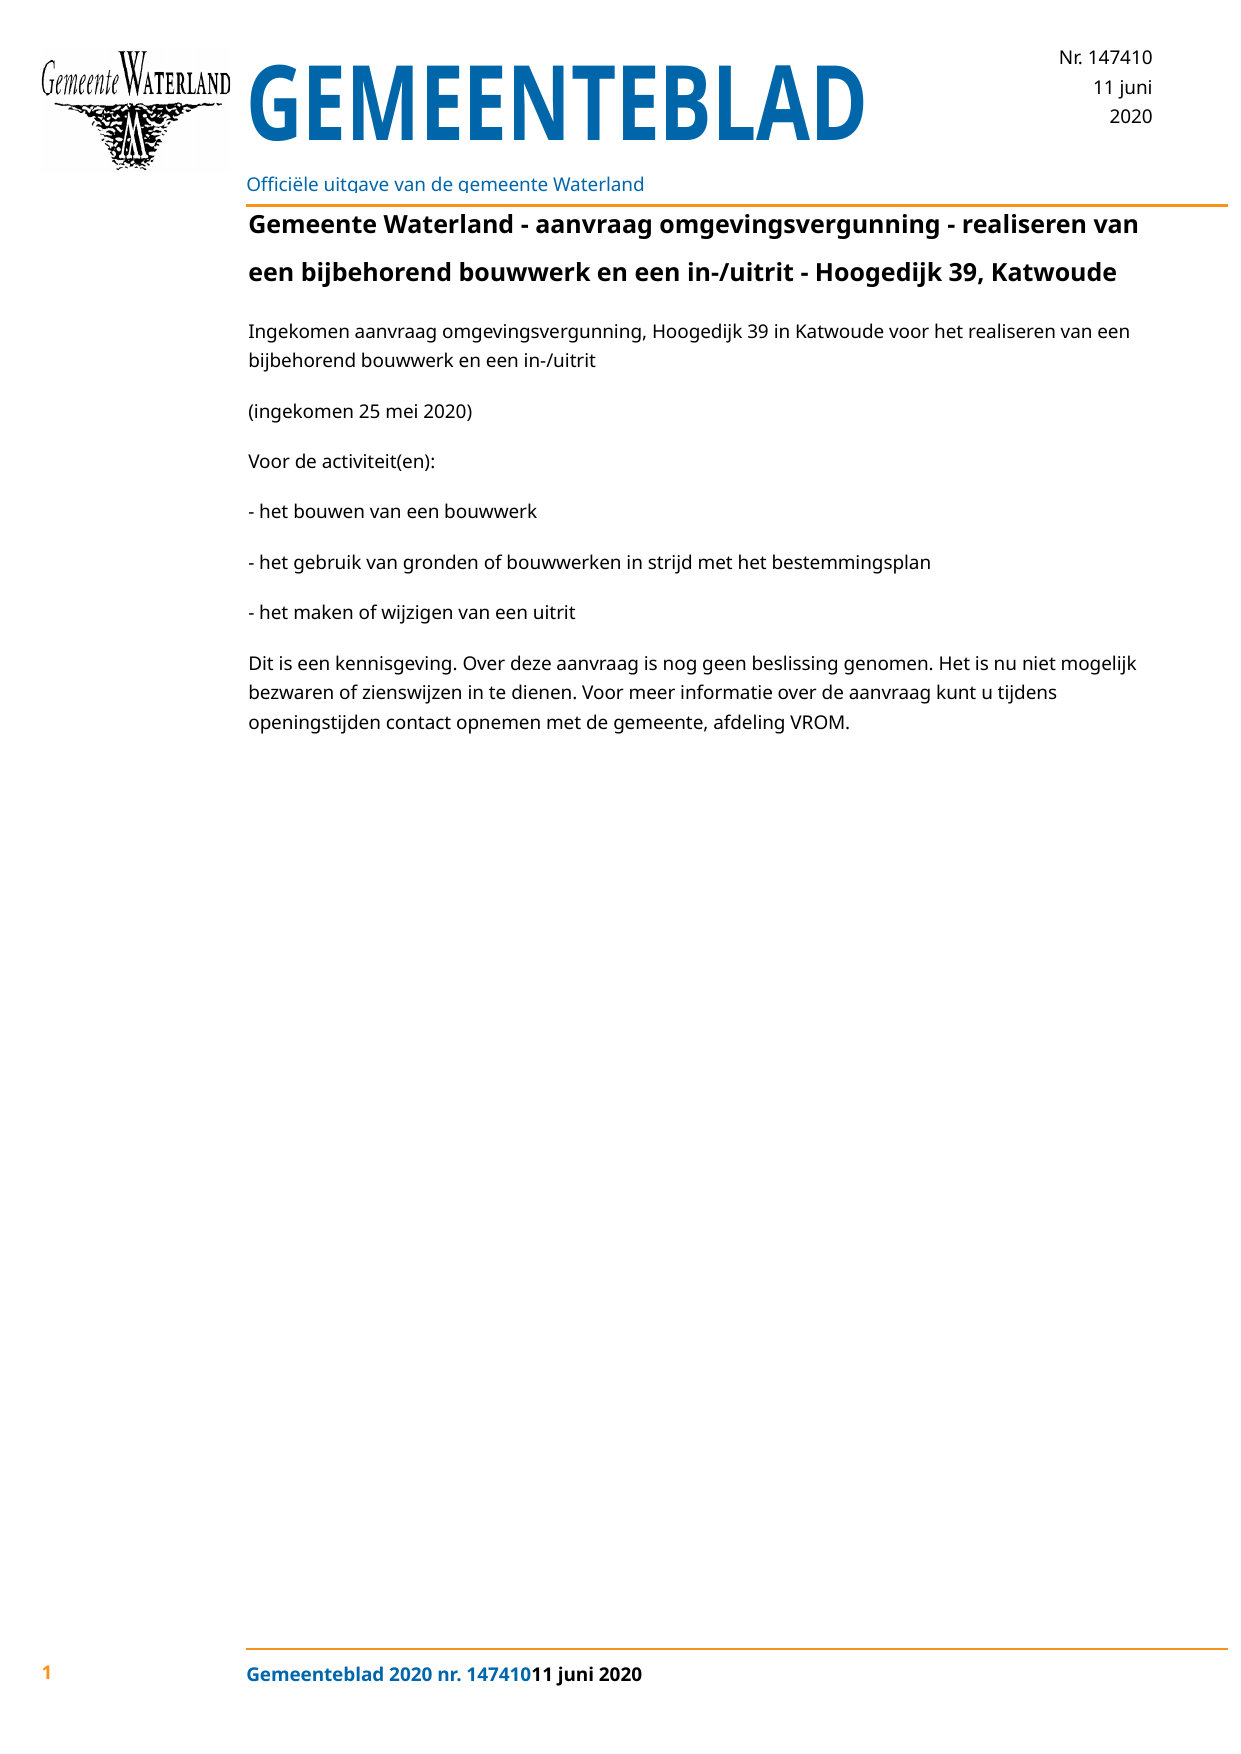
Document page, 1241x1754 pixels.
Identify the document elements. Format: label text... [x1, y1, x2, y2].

text Voor de activiteit(en): [248, 448, 1152, 474]
text Gemeente Waterland - aanvraag omgevingsvergunning - realiseren van een bijbehorend bouwwerk en een in-/uitrit - Hoogedijk 39, Katwoude [248, 207, 1152, 288]
text - het bouwen van een bouwwerk [248, 499, 1152, 524]
text Ingekomen aanvraag omgevingsvergunning, Hoogedijk 39 in Katwoude voor het realiseren van een bijbehorend bouwwerk en een in-/uitrit [248, 318, 1152, 373]
text - het gebruik van gronden of bouwwerken in strijd met het bestemmingsplan [248, 549, 1152, 575]
text - het maken of wijzigen van een uitrit [248, 599, 1152, 625]
text (ingekomen 25 mei 2020) [248, 398, 1152, 424]
text Dit is een kennisgeving. Over deze aanvraag is nog geen beslissing genomen. Het is nu niet mogelijk bezwaren of zienswijzen in te dienen. Voor meer informatie over de aanvraag kunt u tijdens openingstijden contact opnemen met de gemeente, afdeling VROM. [248, 650, 1152, 735]
picture [41, 47, 231, 172]
